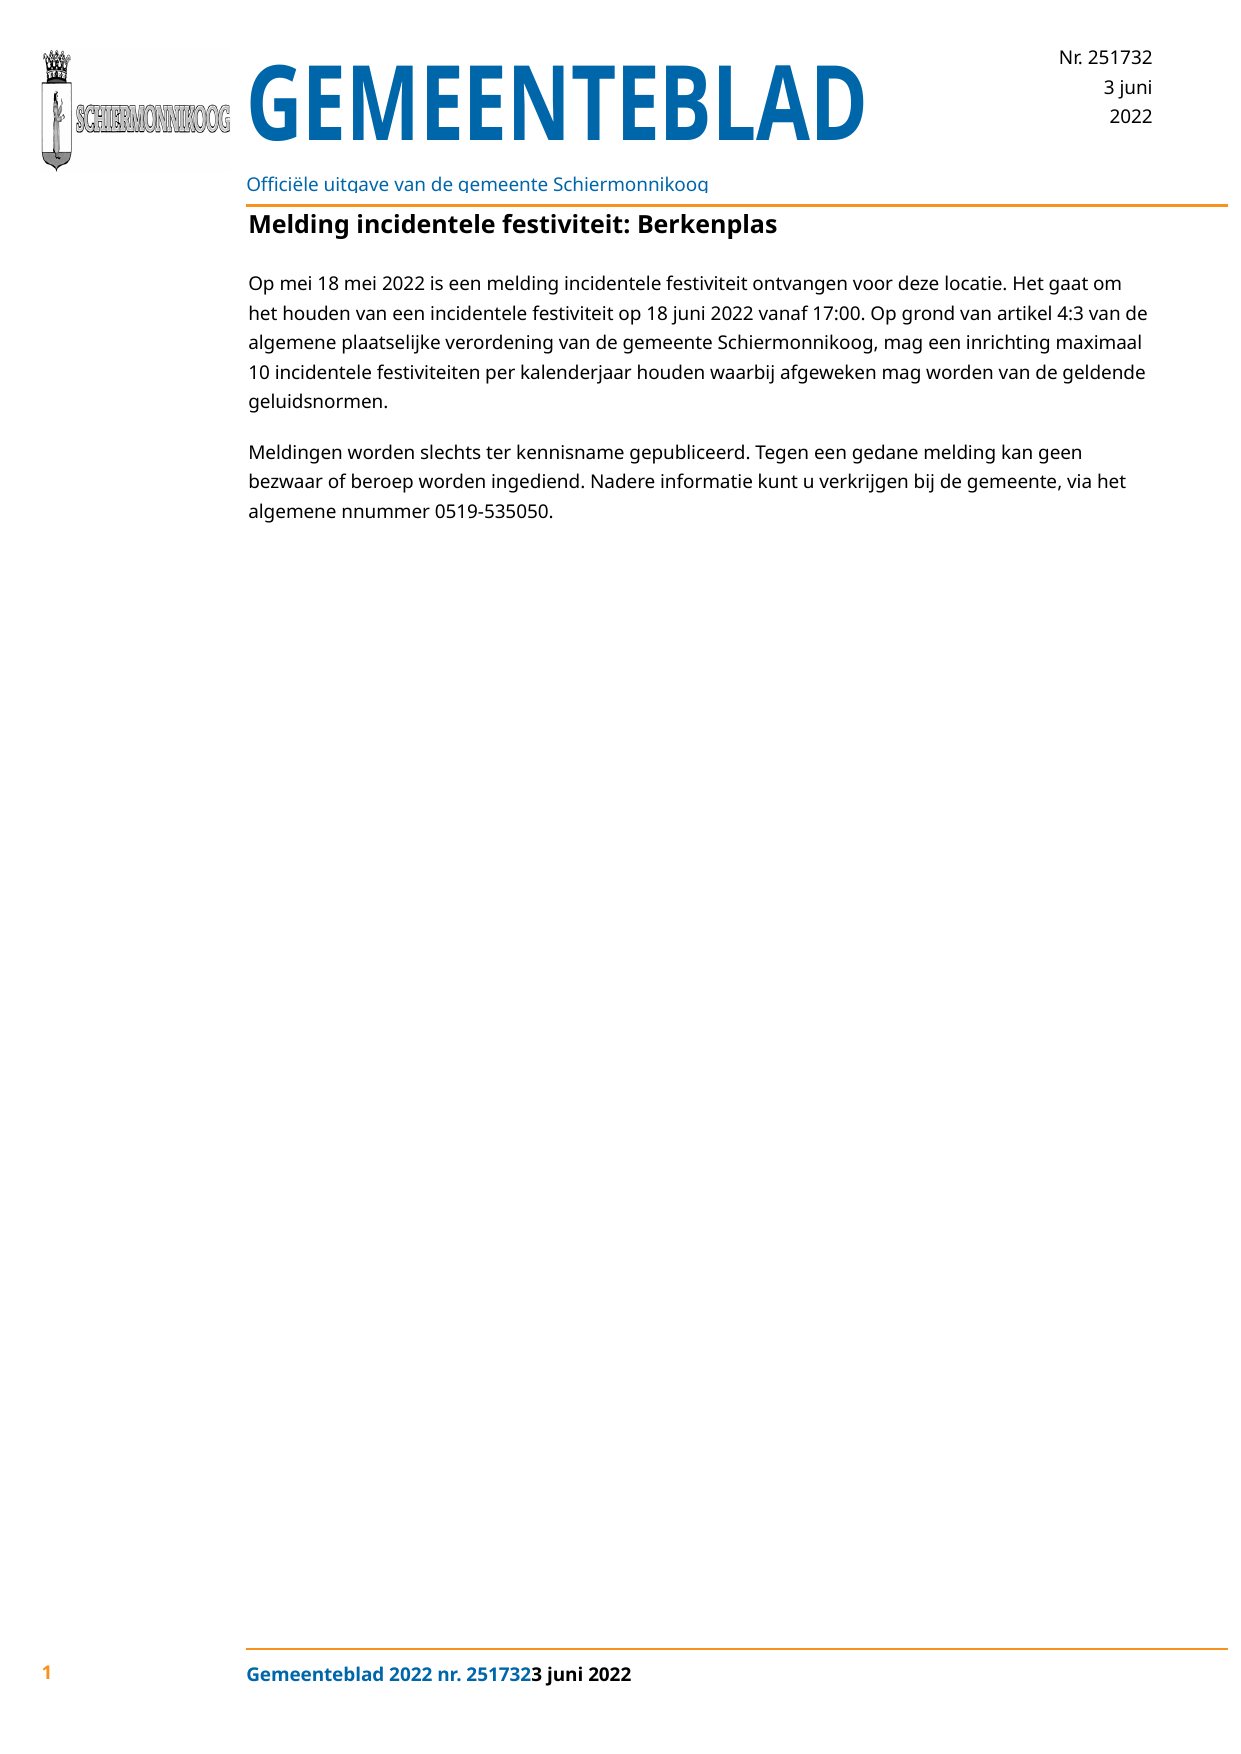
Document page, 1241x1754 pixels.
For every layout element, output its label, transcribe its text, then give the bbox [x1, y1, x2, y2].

text Melding incidentele festiviteit: Berkenplas [248, 207, 1152, 241]
picture [41, 47, 231, 172]
text Meldingen worden slechts ter kennisname gepubliceerd. Tegen een gedane melding kan geen bezwaar of beroep worden ingediend. Nadere informatie kunt u verkrijgen bij de gemeente, via het algemene nnummer 0519-535050. [248, 439, 1152, 524]
text Op mei 18 mei 2022 is een melding incidentele festiviteit ontvangen voor deze locatie. Het gaat om het houden van een incidentele festiviteit op 18 juni 2022 vanaf 17:00. Op grond van artikel 4:3 van de algemene plaatselijke verordening van de gemeente Schiermonnikoog, mag een inrichting maximaal 10 incidentele festiviteiten per kalenderjaar houden waarbij afgeweken mag worden van de geldende geluidsnormen. [248, 270, 1152, 414]
